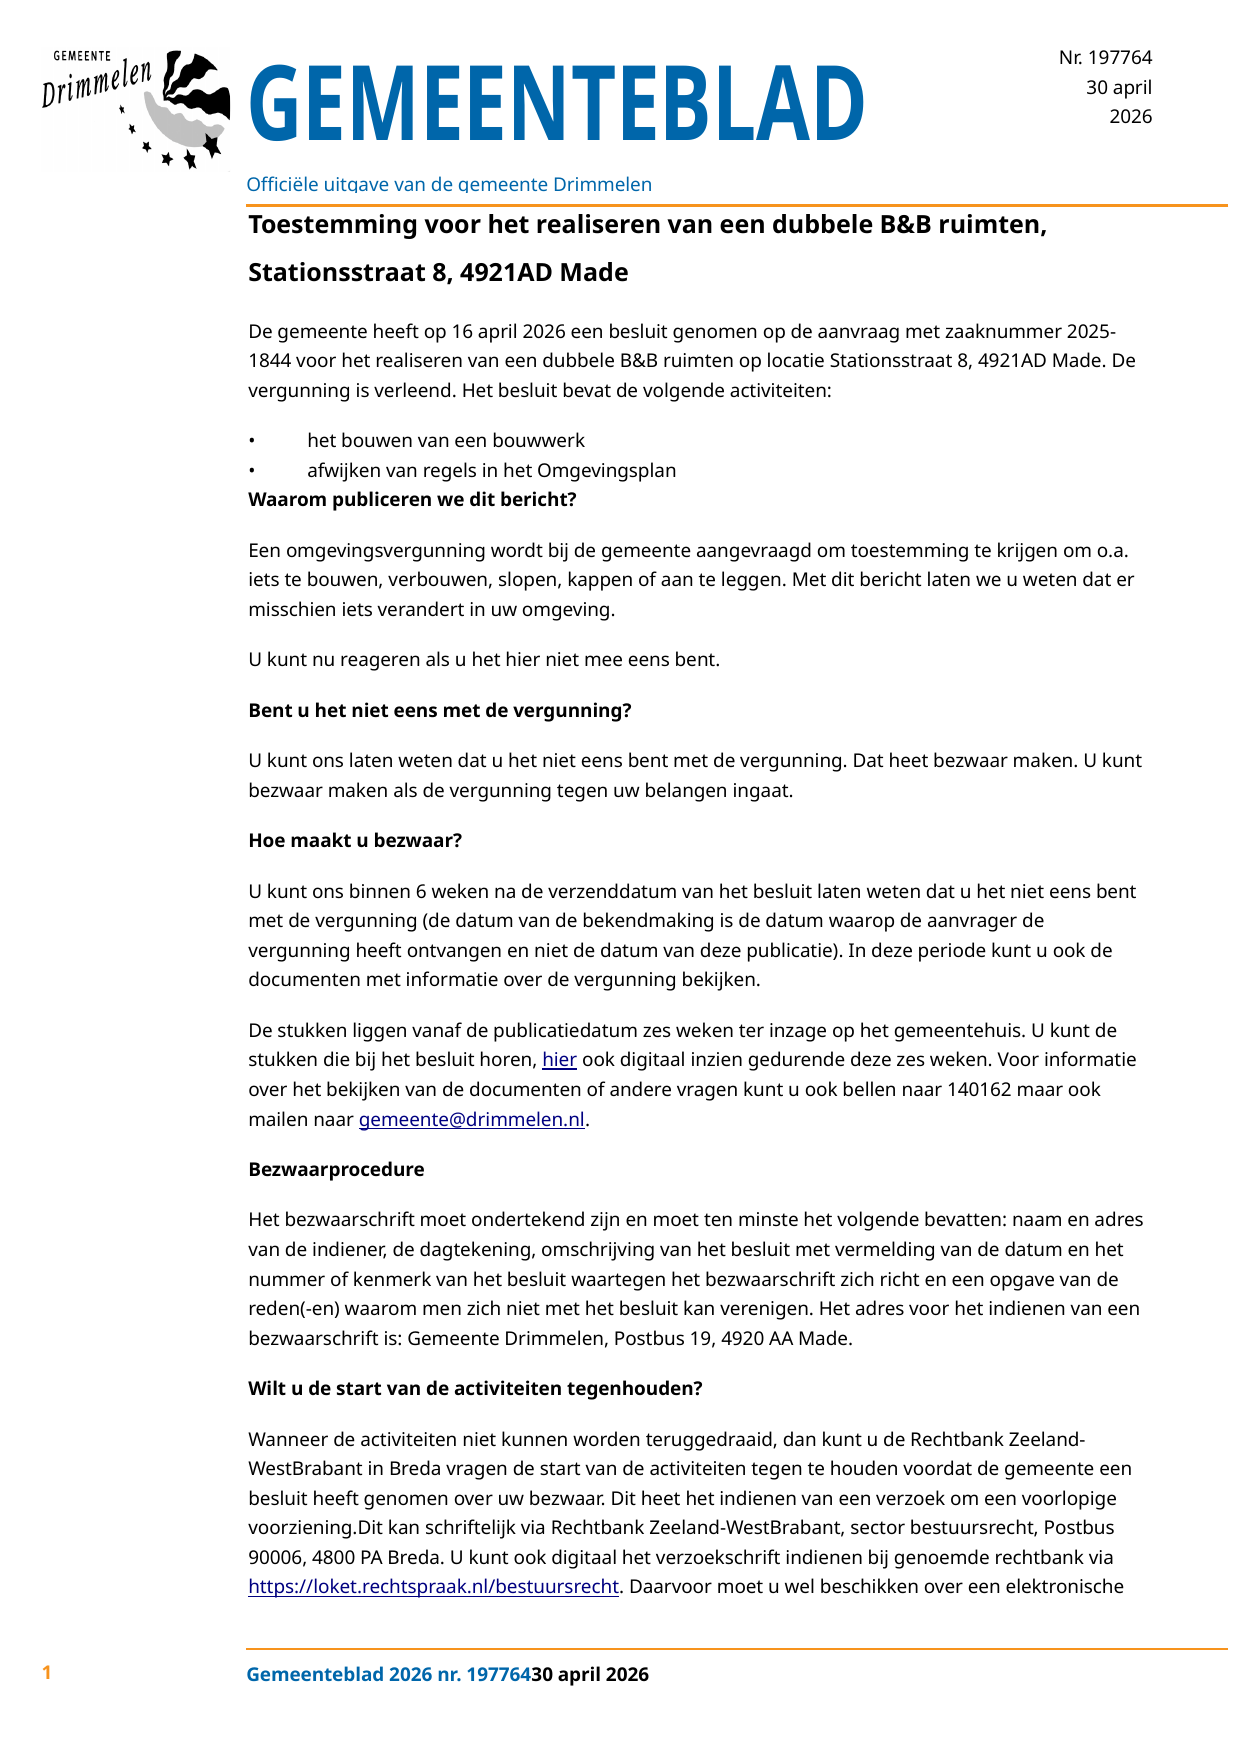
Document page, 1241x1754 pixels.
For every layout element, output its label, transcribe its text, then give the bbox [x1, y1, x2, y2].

text Het bezwaarschrift moet ondertekend zijn en moet ten minste het volgende bevatten: naam en adres van de indiener, de dagtekening, omschrijving van het besluit met vermelding van de datum en het nummer of kenmerk van het besluit waartegen het bezwaarschrift zich richt en een opgave van de reden(-en) waarom men zich niet met het besluit kan verenigen. Het adres voor het indienen van een bezwaarschrift is: Gemeente Drimmelen, Postbus 19, 4920 AA Made. [248, 1207, 1152, 1351]
text Bent u het niet eens met de vergunning? [248, 697, 1152, 723]
text Toestemming voor het realiseren van een dubbele B&B ruimten, Stationsstraat 8, 4921AD Made [248, 207, 1152, 288]
list het bouwen van een bouwwerk [248, 427, 1152, 453]
text U kunt ons binnen 6 weken na de verzenddatum van het besluit laten weten dat u het niet eens bent met de vergunning (de datum van de bekendmaking is de datum waarop de aanvrager de vergunning heeft ontvangen en niet de datum van deze publicatie). In deze periode kunt u ook de documenten met informatie over de vergunning bekijken. [248, 878, 1152, 992]
text Waarom publiceren we dit bericht? [248, 487, 1152, 512]
text Hoe maakt u bezwaar? [248, 827, 1152, 853]
text Bezwaarprocedure [248, 1156, 1152, 1182]
list afwijken van regels in het Omgevingsplan [248, 457, 1152, 483]
text U kunt ons laten weten dat u het niet eens bent met de vergunning. Dat heet bezwaar maken. U kunt bezwaar maken als de vergunning tegen uw belangen ingaat. [248, 747, 1152, 803]
text Wilt u de start van de activiteiten tegenhouden? [248, 1375, 1152, 1401]
text De stukken liggen vanaf de publicatiedatum zes weken ter inzage op het gemeentehuis. U kunt de stukken die bij het besluit horen, hier ook digitaal inzien gedurende deze zes weken. Voor informatie over het bekijken van de documenten of andere vragen kunt u ook bellen naar 140162 maar ook mailen naar gemeente@drimmelen.nl. [248, 1017, 1152, 1132]
text Wanneer de activiteiten niet kunnen worden teruggedraaid, dan kunt u de Rechtbank Zeeland-WestBrabant in Breda vragen de start van de activiteiten tegen te houden voordat de gemeente een besluit heeft genomen over uw bezwaar. Dit heet het indienen van een verzoek om een voorlopige voorziening.Dit kan schriftelijk via Rechtbank Zeeland-WestBrabant, sector bestuursrecht, Postbus 90006, 4800 PA Breda. U kunt ook digitaal het verzoekschrift indienen bij genoemde rechtbank via https://loket.rechtspraak.nl/bestuursrecht. Daarvoor moet u wel beschikken over een elektronische [248, 1426, 1152, 1599]
picture [41, 47, 231, 172]
text U kunt nu reageren als u het hier niet mee eens bent. [248, 647, 1152, 672]
text Een omgevingsvergunning wordt bij de gemeente aangevraagd om toestemming te krijgen om o.a. iets te bouwen, verbouwen, slopen, kappen of aan te leggen. Met dit bericht laten we u weten dat er misschien iets verandert in uw omgeving. [248, 537, 1152, 622]
text De gemeente heeft op 16 april 2026 een besluit genomen op de aanvraag met zaaknummer 2025-1844 voor het realiseren van een dubbele B&B ruimten op locatie Stationsstraat 8, 4921AD Made. De vergunning is verleend. Het besluit bevat de volgende activiteiten: [248, 318, 1152, 403]
